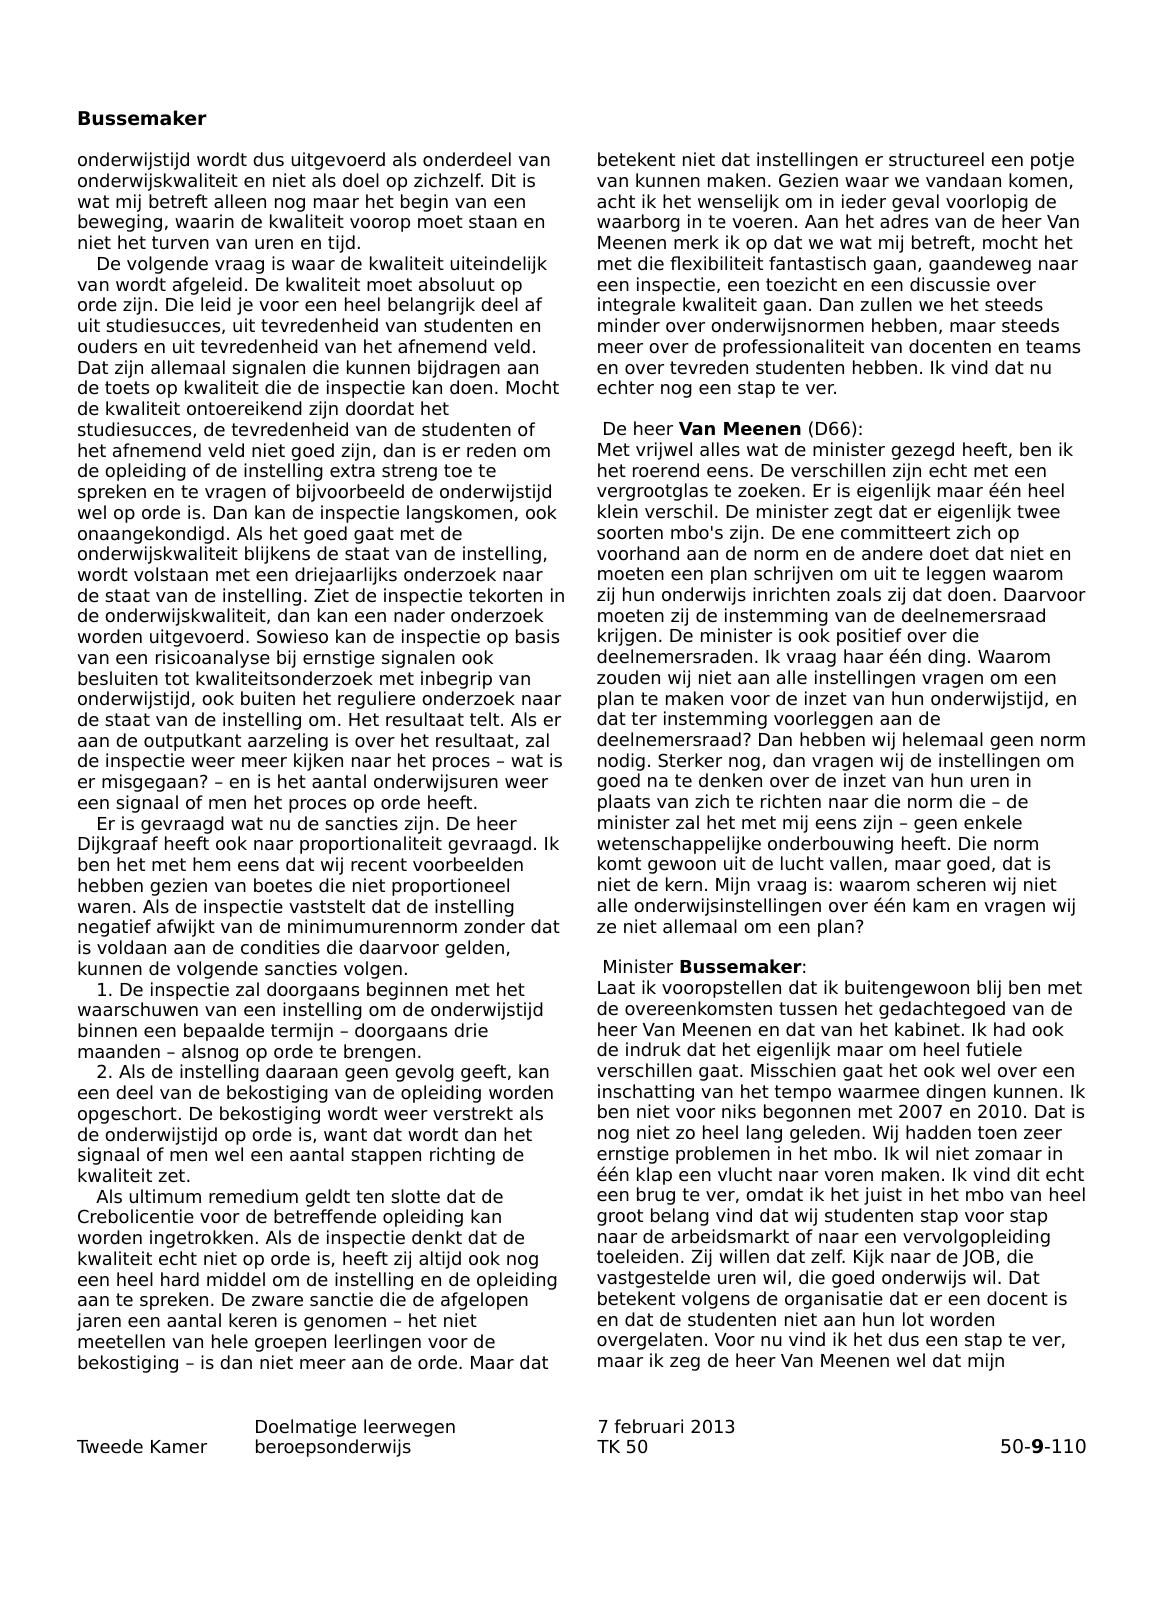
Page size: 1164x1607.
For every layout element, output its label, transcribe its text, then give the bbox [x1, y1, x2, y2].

text onderwijstijd wordt dus uitgevoerd als onderdeel van onderwijskwaliteit en niet als doel op zichzelf. Dit is wat mij betreft alleen nog maar het begin van een beweging, waarin de kwaliteit voorop moet staan en niet het turven van uren en tijd. [77, 150, 567, 254]
text Er is gevraagd wat nu de sancties zijn. De heer Dijkgraaf heeft ook naar proportionaliteit gevraagd. Ik ben het met hem eens dat wij recent voorbeelden hebben gezien van boetes die niet proportioneel waren. Als de inspectie vaststelt dat de instelling negatief afwijkt van de minimumurennorm zonder dat is voldaan aan de condities die daarvoor gelden, kunnen de volgende sancties volgen. [77, 813, 567, 979]
text Laat ik vooropstellen dat ik buitengewoon blij ben met de overeenkomsten tussen het gedachtegoed van de heer Van Meenen en dat van het kabinet. Ik had ook de indruk dat het eigenlijk maar om heel futiele verschillen gaat. Misschien gaat het ook wel over een inschatting van het tempo waarmee dingen kunnen. Ik ben niet voor niks begonnen met 2007 en 2010. Dat is nog niet zo heel lang geleden. Wij hadden toen zeer ernstige problemen in het mbo. Ik wil niet zomaar in één klap een vlucht naar voren maken. Ik vind dit echt een brug te ver, omdat ik het juist in het mbo van heel groot belang vind dat wij studenten stap voor stap naar de arbeidsmarkt of naar een vervolgopleiding toeleiden. Zij willen dat zelf. Kijk naar de JOB, die vastgestelde uren wil, die goed onderwijs wil. Dat betekent volgens de organisatie dat er een docent is en dat de studenten niet aan hun lot worden overgelaten. Voor nu vind ik het dus een stap te ver, maar ik zeg de heer Van Meenen wel dat mijn [596, 978, 1087, 1372]
text 1. De inspectie zal doorgaans beginnen met het waarschuwen van een instelling om de onderwijstijd binnen een bepaalde termijn – doorgaans drie maanden – alsnog op orde te brengen. [77, 979, 567, 1062]
text Met vrijwel alles wat de minister gezegd heeft, ben ik het roerend eens. De verschillen zijn echt met een vergrootglas te zoeken. Er is eigenlijk maar één heel klein verschil. De minister zegt dat er eigenlijk twee soorten mbo's zijn. De ene committeert zich op voorhand aan de norm en de andere doet dat niet en moeten een plan schrijven om uit te leggen waarom zij hun onderwijs inrichten zoals zij dat doen. Daarvoor moeten zij de instemming van de deelnemersraad krijgen. De minister is ook positief over die deelnemersraden. Ik vraag haar één ding. Waarom zouden wij niet aan alle instellingen vragen om een plan te maken voor de inzet van hun onderwijstijd, en dat ter instemming voorleggen aan de deelnemersraad? Dan hebben wij helemaal geen norm nodig. Sterker nog, dan vragen wij de instellingen om goed na te denken over de inzet van hun uren in plaats van zich te richten naar die norm die – de minister zal het met mij eens zijn – geen enkele wetenschappelijke onderbouwing heeft. Die norm komt gewoon uit de lucht vallen, maar goed, dat is niet de kern. Mijn vraag is: waarom scheren wij niet alle onderwijsinstellingen over één kam en vragen wij ze niet allemaal om een plan? [596, 440, 1087, 937]
text 2. Als de instelling daaraan geen gevolg geeft, kan een deel van de bekostiging van de opleiding worden opgeschort. De bekostiging wordt weer verstrekt als de onderwijstijd op orde is, want dat wordt dan het signaal of men wel een aantal stappen richting de kwaliteit zet. [77, 1062, 567, 1187]
text De volgende vraag is waar de kwaliteit uiteindelijk van wordt afgeleid. De kwaliteit moet absoluut op orde zijn. Die leid je voor een heel belangrijk deel af uit studiesucces, uit tevredenheid van studenten en ouders en uit tevredenheid van het afnemend veld. Dat zijn allemaal signalen die kunnen bijdragen aan de toets op kwaliteit die de inspectie kan doen. Mocht de kwaliteit ontoereikend zijn doordat het studiesucces, de tevredenheid van de studenten of het afnemend veld niet goed zijn, dan is er reden om de opleiding of de instelling extra streng toe te spreken en te vragen of bijvoorbeeld de onderwijstijd wel op orde is. Dan kan de inspectie langskomen, ook onaangekondigd. Als het goed gaat met de onderwijskwaliteit blijkens de staat van de instelling, wordt volstaan met een driejaarlijks onderzoek naar de staat van de instelling. Ziet de inspectie tekorten in de onderwijskwaliteit, dan kan een nader onderzoek worden uitgevoerd. Sowieso kan de inspectie op basis van een risicoanalyse bij ernstige signalen ook besluiten tot kwaliteitsonderzoek met inbegrip van onderwijstijd, ook buiten het reguliere onderzoek naar de staat van de instelling om. Het resultaat telt. Als er aan de outputkant aarzeling is over het resultaat, zal de inspectie weer meer kijken naar het proces – wat is er misgegaan? – en is het aantal onderwijsuren weer een signaal of men het proces op orde heeft. [77, 254, 567, 813]
text Als ultimum remedium geldt ten slotte dat de Crebolicentie voor de betreffende opleiding kan worden ingetrokken. Als de inspectie denkt dat de kwaliteit echt niet op orde is, heeft zij altijd ook nog een heel hard middel om de instelling en de opleiding aan te spreken. De zware sanctie die de afgelopen jaren een aantal keren is genomen – het niet meetellen van hele groepen leerlingen voor de bekostiging – is dan niet meer aan de orde. Maar dat [77, 1187, 567, 1373]
text betekent niet dat instellingen er structureel een potje van kunnen maken. Gezien waar we vandaan komen, acht ik het wenselijk om in ieder geval voorlopig de waarborg in te voeren. Aan het adres van de heer Van Meenen merk ik op dat we wat mij betreft, mocht het met die flexibiliteit fantastisch gaan, gaandeweg naar een inspectie, een toezicht en een discussie over integrale kwaliteit gaan. Dan zullen we het steeds minder over onderwijsnormen hebben, maar steeds meer over de professionaliteit van docenten en teams en over tevreden studenten hebben. Ik vind dat nu echter nog een stap te ver. [596, 150, 1087, 399]
text De heer Van Meenen (D66): [596, 419, 1087, 440]
text Minister Bussemaker: [596, 957, 1087, 978]
